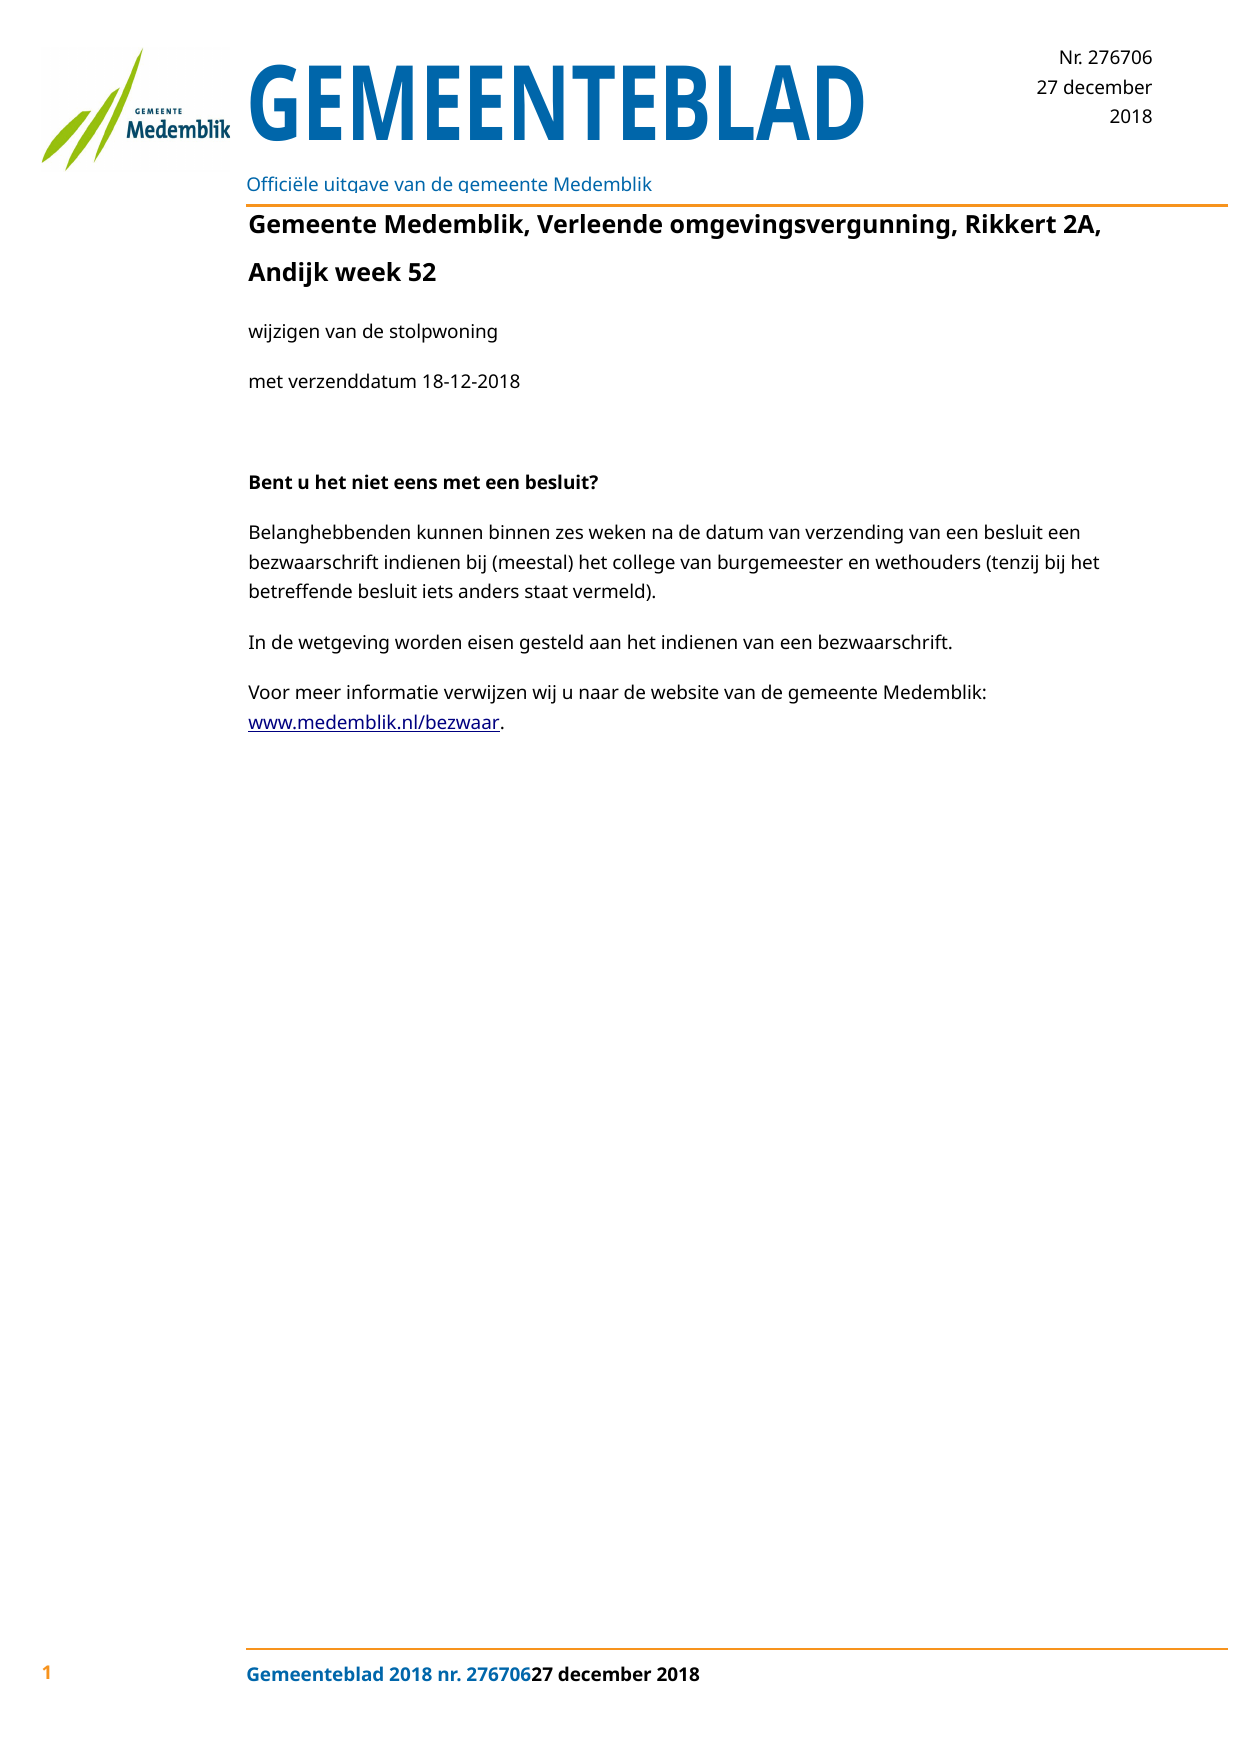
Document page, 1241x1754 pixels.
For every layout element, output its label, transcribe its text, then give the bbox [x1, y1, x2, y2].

picture [41, 47, 231, 172]
text In de wetgeving worden eisen gesteld aan het indienen van een bezwaarschrift. [248, 629, 1152, 655]
text Bent u het niet eens met een besluit? [248, 469, 1152, 495]
text Voor meer informatie verwijzen wij u naar de website van de gemeente Medemblik: www.medemblik.nl/bezwaar. [248, 679, 1152, 735]
text met verzenddatum 18-12-2018 [248, 368, 1152, 394]
text Belanghebbenden kunnen binnen zes weken na de datum van verzending van een besluit een bezwaarschrift indienen bij (meestal) het college van burgemeester en wethouders (tenzij bij het betreffende besluit iets anders staat vermeld). [248, 519, 1152, 604]
text Gemeente Medemblik, Verleende omgevingsvergunning, Rikkert 2A, Andijk week 52 [248, 207, 1152, 288]
text wijzigen van de stolpwoning [248, 318, 1152, 344]
